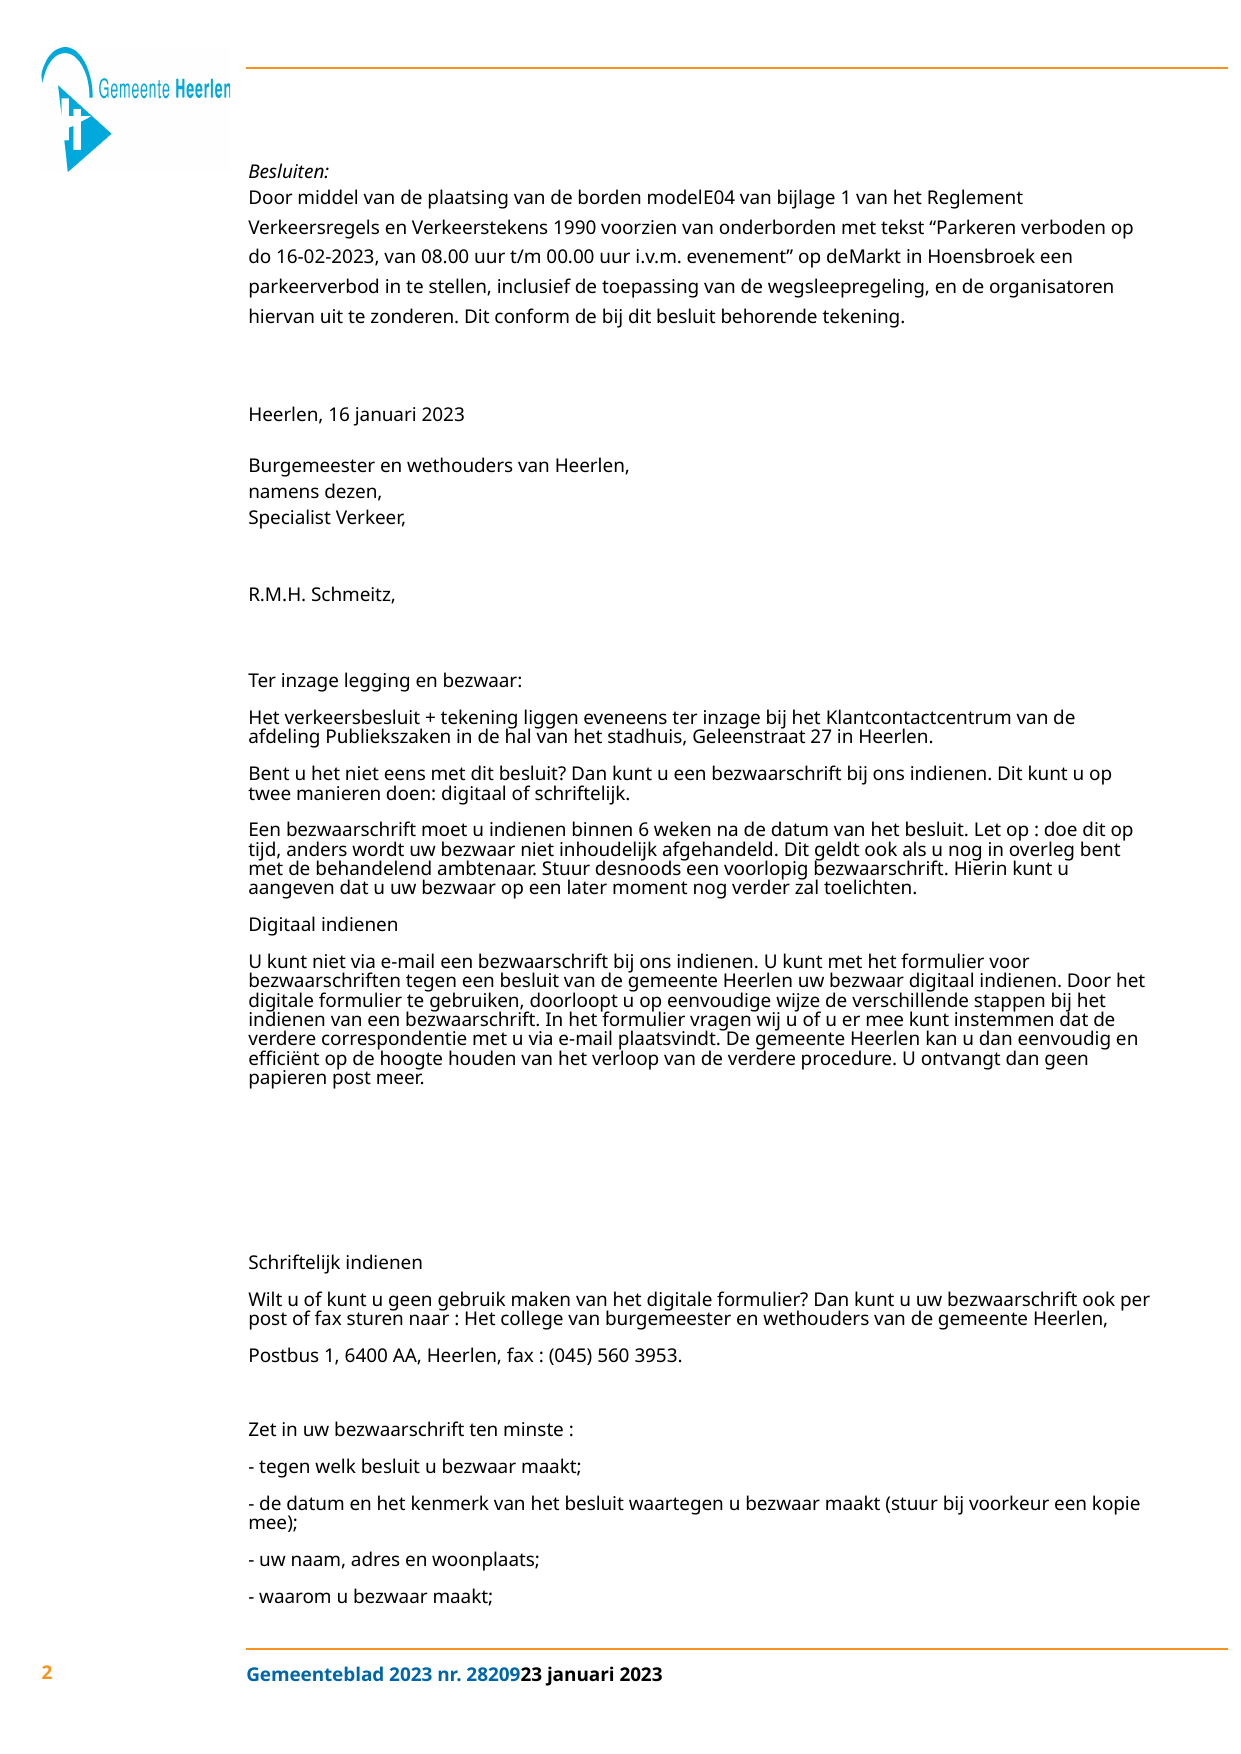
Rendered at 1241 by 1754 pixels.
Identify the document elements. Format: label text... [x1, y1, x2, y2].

text Specialist Verkeer, [248, 504, 1152, 530]
text namens dezen, [248, 478, 1152, 504]
text - waarom u bezwaar maakt; [248, 1588, 1152, 1607]
text Zet in uw bezwaarschrift ten minste : [248, 1421, 1152, 1440]
text Een bezwaarschrift moet u indienen binnen 6 weken na de datum van het besluit. Let op : doe dit op tijd, anders wordt uw bezwaar niet inhoudelijk afgehandeld. Dit geldt ook als u nog in overleg bent met de behandelend ambtenaar. Stuur desnoods een voorlopig bezwaarschrift. Hierin kunt u aangeven dat u uw bezwaar op een later moment nog verder zal toelichten. [248, 821, 1152, 898]
picture [41, 47, 231, 172]
text Digitaal indienen [248, 916, 1152, 936]
text Besluiten: [248, 159, 1152, 184]
text - uw naam, adres en woonplaats; [248, 1551, 1152, 1570]
text Postbus 1, 6400 AA, Heerlen, fax : (045) 560 3953. [248, 1347, 1152, 1366]
text Wilt u of kunt u geen gebruik maken van het digitale formulier? Dan kunt u uw bezwaarschrift ook per post of fax sturen naar : Het college van burgemeester en wethouders van de gemeente Heerlen, [248, 1291, 1152, 1329]
picture [41, 47, 59, 70]
text - tegen welk besluit u bezwaar maakt; [248, 1458, 1152, 1477]
text U kunt niet via e-mail een bezwaarschrift bij ons indienen. U kunt met het formulier voor bezwaarschriften tegen een besluit van de gemeente Heerlen uw bezwaar digitaal indienen. Door het digitale formulier te gebruiken, doorloopt u op eenvoudige wijze de verschillende stappen bij het indienen van een bezwaarschrift. In het formulier vragen wij u of u er mee kunt instemmen dat de verdere correspondentie met u via e-mail plaatsvindt. De gemeente Heerlen kan u dan eenvoudig en efficiënt op de hoogte houden van het verloop van de verdere procedure. U ontvangt dan geen papieren post meer. [248, 953, 1152, 1088]
text Schriftelijk indienen [248, 1254, 1152, 1273]
text Ter inzage legging en bezwaar: [248, 672, 1152, 691]
text Burgemeester en wethouders van Heerlen, [248, 452, 1152, 478]
text Door middel van de plaatsing van de borden modelE04 van bijlage 1 van het Reglement Verkeersregels en Verkeerstekens 1990 voorzien van onderborden met tekst “Parkeren verboden op do 16-02-2023, van 08.00 uur t/m 00.00 uur i.v.m. evenement” op deMarkt in Hoensbroek een parkeerverbod in te stellen, inclusief de toepassing van de wegsleepregeling, en de organisatoren hiervan uit te zonderen. Dit conform de bij dit besluit behorende tekening. [248, 184, 1152, 328]
text Het verkeersbesluit + tekening liggen eveneens ter inzage bij het Klantcontactcentrum van de afdeling Publiekszaken in de hal van het stadhuis, Geleenstraat 27 in Heerlen. [248, 709, 1152, 747]
text - de datum en het kenmerk van het besluit waartegen u bezwaar maakt (stuur bij voorkeur een kopie mee); [248, 1495, 1152, 1533]
text R.M.H. Schmeitz, [248, 581, 1152, 607]
text Heerlen, 16 januari 2023 [248, 401, 1152, 427]
text Bent u het niet eens met dit besluit? Dan kunt u een bezwaarschrift bij ons indienen. Dit kunt u op twee manieren doen: digitaal of schriftelijk. [248, 765, 1152, 804]
